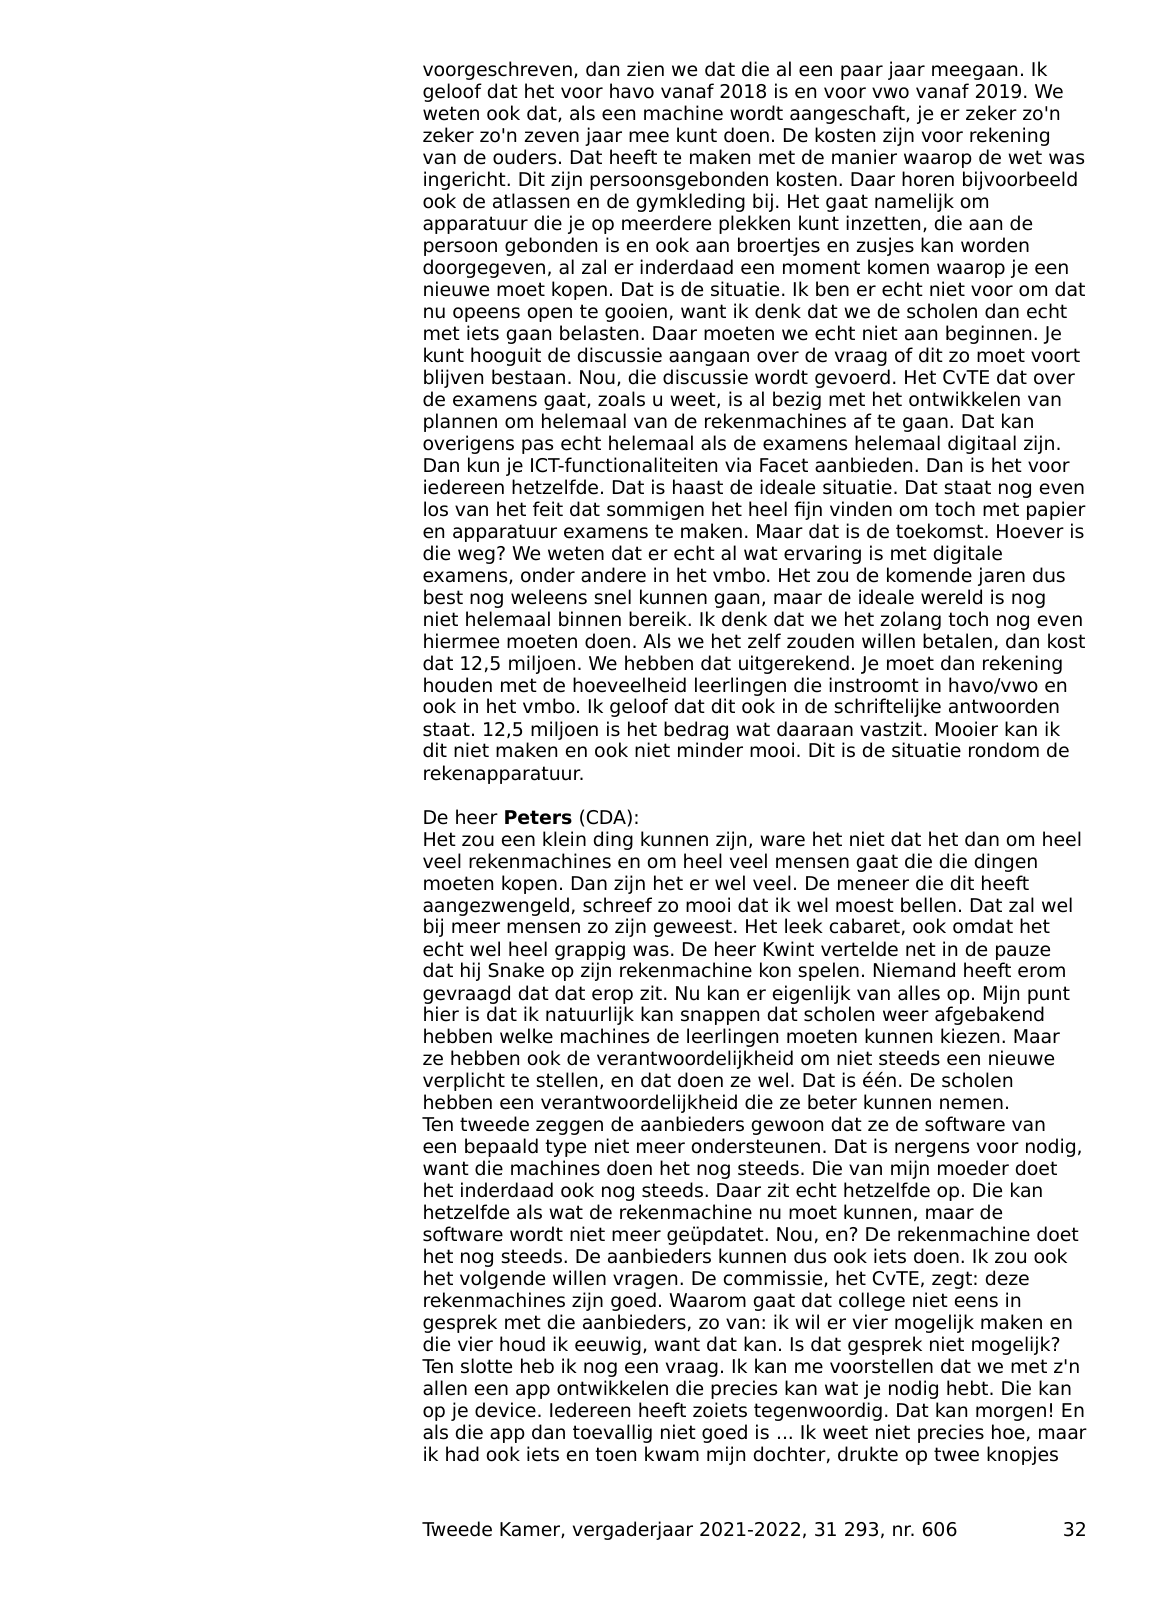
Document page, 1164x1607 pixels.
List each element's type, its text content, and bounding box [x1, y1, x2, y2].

text De heer Peters (CDA): [422, 807, 1087, 828]
text Het zou een klein ding kunnen zijn, ware het niet dat het dan om heel veel rekenmachines en om heel veel mensen gaat die die dingen moeten kopen. Dan zijn het er wel veel. De meneer die dit heeft aangezwengeld, schreef zo mooi dat ik wel moest bellen. Dat zal wel bij meer mensen zo zijn geweest. Het leek cabaret, ook omdat het echt wel heel grappig was. De heer Kwint vertelde net in de pauze dat hij Snake op zijn rekenmachine kon spelen. Niemand heeft erom gevraagd dat dat erop zit. Nu kan er eigenlijk van alles op. Mijn punt hier is dat ik natuurlijk kan snappen dat scholen weer afgebakend hebben welke machines de leerlingen moeten kunnen kiezen. Maar ze hebben ook de verantwoordelijkheid om niet steeds een nieuwe verplicht te stellen, en dat doen ze wel. Dat is één. De scholen hebben een verantwoordelijkheid die ze beter kunnen nemen. [422, 828, 1087, 1114]
text Ten tweede zeggen de aanbieders gewoon dat ze de software van een bepaald type niet meer ondersteunen. Dat is nergens voor nodig, want die machines doen het nog steeds. Die van mijn moeder doet het inderdaad ook nog steeds. Daar zit echt hetzelfde op. Die kan hetzelfde als wat de rekenmachine nu moet kunnen, maar de software wordt niet meer geüpdatet. Nou, en? De rekenmachine doet het nog steeds. De aanbieders kunnen dus ook iets doen. Ik zou ook het volgende willen vragen. De commissie, het CvTE, zegt: deze rekenmachines zijn goed. Waarom gaat dat college niet eens in gesprek met die aanbieders, zo van: ik wil er vier mogelijk maken en die vier houd ik eeuwig, want dat kan. Is dat gesprek niet mogelijk? [422, 1114, 1087, 1356]
text voorgeschreven, dan zien we dat die al een paar jaar meegaan. Ik geloof dat het voor havo vanaf 2018 is en voor vwo vanaf 2019. We weten ook dat, als een machine wordt aangeschaft, je er zeker zo'n zeker zo'n zeven jaar mee kunt doen. De kosten zijn voor rekening van de ouders. Dat heeft te maken met de manier waarop de wet was ingericht. Dit zijn persoonsgebonden kosten. Daar horen bijvoorbeeld ook de atlassen en de gymkleding bij. Het gaat namelijk om apparatuur die je op meerdere plekken kunt inzetten, die aan de persoon gebonden is en ook aan broertjes en zusjes kan worden doorgegeven, al zal er inderdaad een moment komen waarop je een nieuwe moet kopen. Dat is de situatie. Ik ben er echt niet voor om dat nu opeens open te gooien, want ik denk dat we de scholen dan echt met iets gaan belasten. Daar moeten we echt niet aan beginnen. Je kunt hooguit de discussie aangaan over de vraag of dit zo moet voort blijven bestaan. Nou, die discussie wordt gevoerd. Het CvTE dat over de examens gaat, zoals u weet, is al bezig met het ontwikkelen van plannen om helemaal van de rekenmachines af te gaan. Dat kan overigens pas echt helemaal als de examens helemaal digitaal zijn. Dan kun je ICT-functionaliteiten via Facet aanbieden. Dan is het voor iedereen hetzelfde. Dat is haast de ideale situatie. Dat staat nog even los van het feit dat sommigen het heel fijn vinden om toch met papier en apparatuur examens te maken. Maar dat is de toekomst. Hoever is die weg? We weten dat er echt al wat ervaring is met digitale examens, onder andere in het vmbo. Het zou de komende jaren dus best nog weleens snel kunnen gaan, maar de ideale wereld is nog niet helemaal binnen bereik. Ik denk dat we het zolang toch nog even hiermee moeten doen. Als we het zelf zouden willen betalen, dan kost dat 12,5 miljoen. We hebben dat uitgerekend. Je moet dan rekening houden met de hoeveelheid leerlingen die instroomt in havo/vwo en ook in het vmbo. Ik geloof dat dit ook in de schriftelijke antwoorden staat. 12,5 miljoen is het bedrag wat daaraan vastzit. Mooier kan ik dit niet maken en ook niet minder mooi. Dit is de situatie rondom de rekenapparatuur. [422, 59, 1087, 784]
text Ten slotte heb ik nog een vraag. Ik kan me voorstellen dat we met z'n allen een app ontwikkelen die precies kan wat je nodig hebt. Die kan op je device. Iedereen heeft zoiets tegenwoordig. Dat kan morgen! En als die app dan toevallig niet goed is ... Ik weet niet precies hoe, maar ik had ook iets en toen kwam mijn dochter, drukte op twee knopjes [422, 1356, 1087, 1466]
